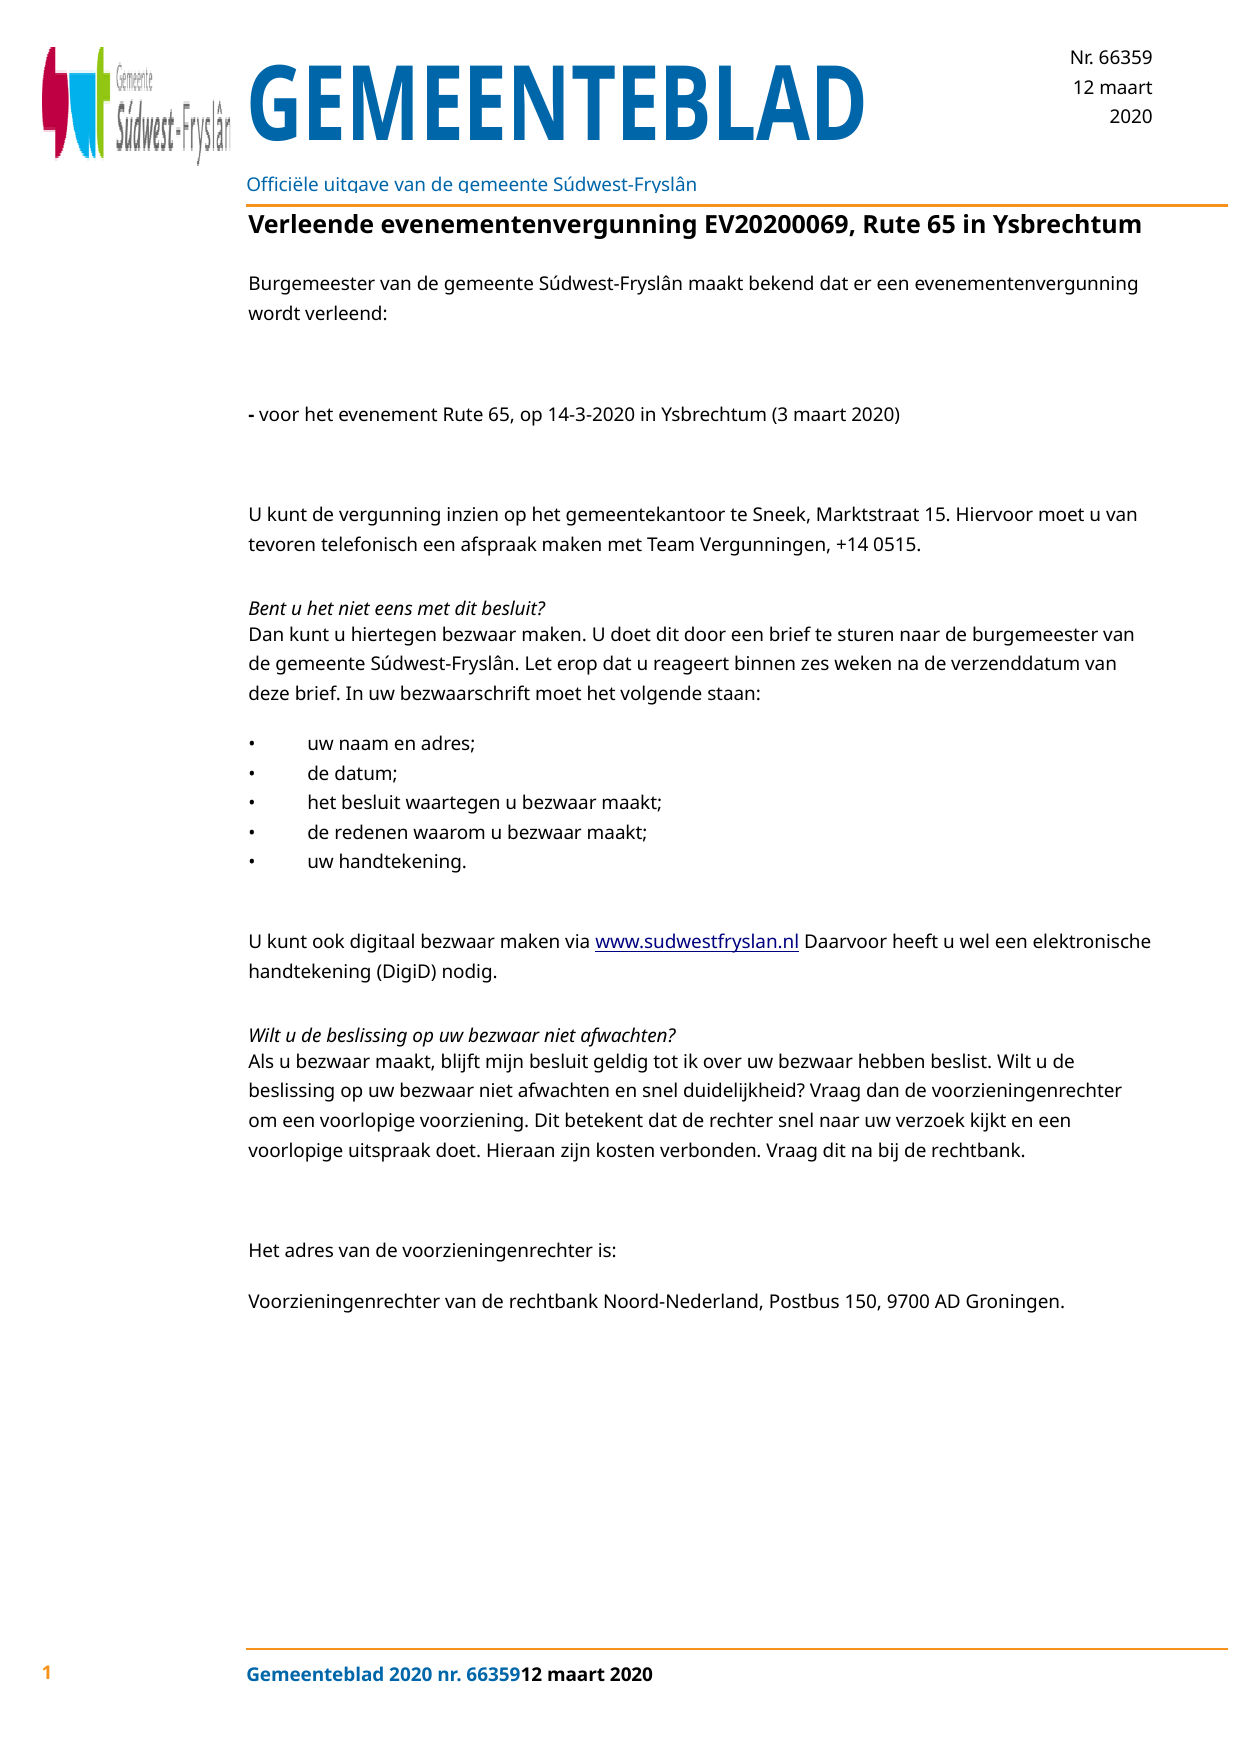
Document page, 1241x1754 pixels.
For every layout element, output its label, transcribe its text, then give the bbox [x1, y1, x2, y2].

list uw naam en adres; [248, 730, 1152, 756]
text Het adres van de voorzieningenrechter is: [248, 1238, 1152, 1263]
text - voor het evenement Rute 65, op 14-3-2020 in Ysbrechtum (3 maart 2020) [248, 401, 1152, 426]
text U kunt ook digitaal bezwaar maken via www.sudwestfryslan.nl Daarvoor heeft u wel een elektronische handtekening (DigiD) nodig. [248, 929, 1152, 984]
text Burgemeester van de gemeente Súdwest-Fryslân maakt bekend dat er een evenementenvergunning wordt verleend: [248, 270, 1152, 326]
list het besluit waartegen u bezwaar maakt; [248, 789, 1152, 815]
text Bent u het niet eens met dit besluit? [248, 595, 1152, 621]
list uw handtekening. [248, 849, 1152, 874]
text Wilt u de beslissing op uw bezwaar niet afwachten? [248, 1022, 1152, 1048]
text U kunt de vergunning inzien op het gemeentekantoor te Sneek, Marktstraat 15. Hiervoor moet u van tevoren telefonisch een afspraak maken met Team Vergunningen, +14 0515. [248, 502, 1152, 557]
text Dan kunt u hiertegen bezwaar maken. U doet dit door een brief te sturen naar de burgemeester van de gemeente Súdwest-Fryslân. Let erop dat u reageert binnen zes weken na de verzenddatum van deze brief. In uw bezwaarschrift moet het volgende staan: [248, 621, 1152, 706]
text Verleende evenementenvergunning EV20200069, Rute 65 in Ysbrechtum [248, 207, 1152, 241]
text Voorzieningenrechter van de rechtbank Noord-Nederland, Postbus 150, 9700 AD Groningen. [248, 1288, 1152, 1314]
picture [41, 47, 231, 172]
text Als u bezwaar maakt, blijft mijn besluit geldig tot ik over uw bezwaar hebben beslist. Wilt u de beslissing op uw bezwaar niet afwachten en snel duidelijkheid? Vraag dan de voorzieningenrechter om een voorlopige voorziening. Dit betekent dat de rechter snel naar uw verzoek kijkt en een voorlopige uitspraak doet. Hieraan zijn kosten verbonden. Vraag dit na bij de rechtbank. [248, 1048, 1152, 1162]
list de datum; [248, 760, 1152, 786]
list de redenen waarom u bezwaar maakt; [248, 819, 1152, 845]
